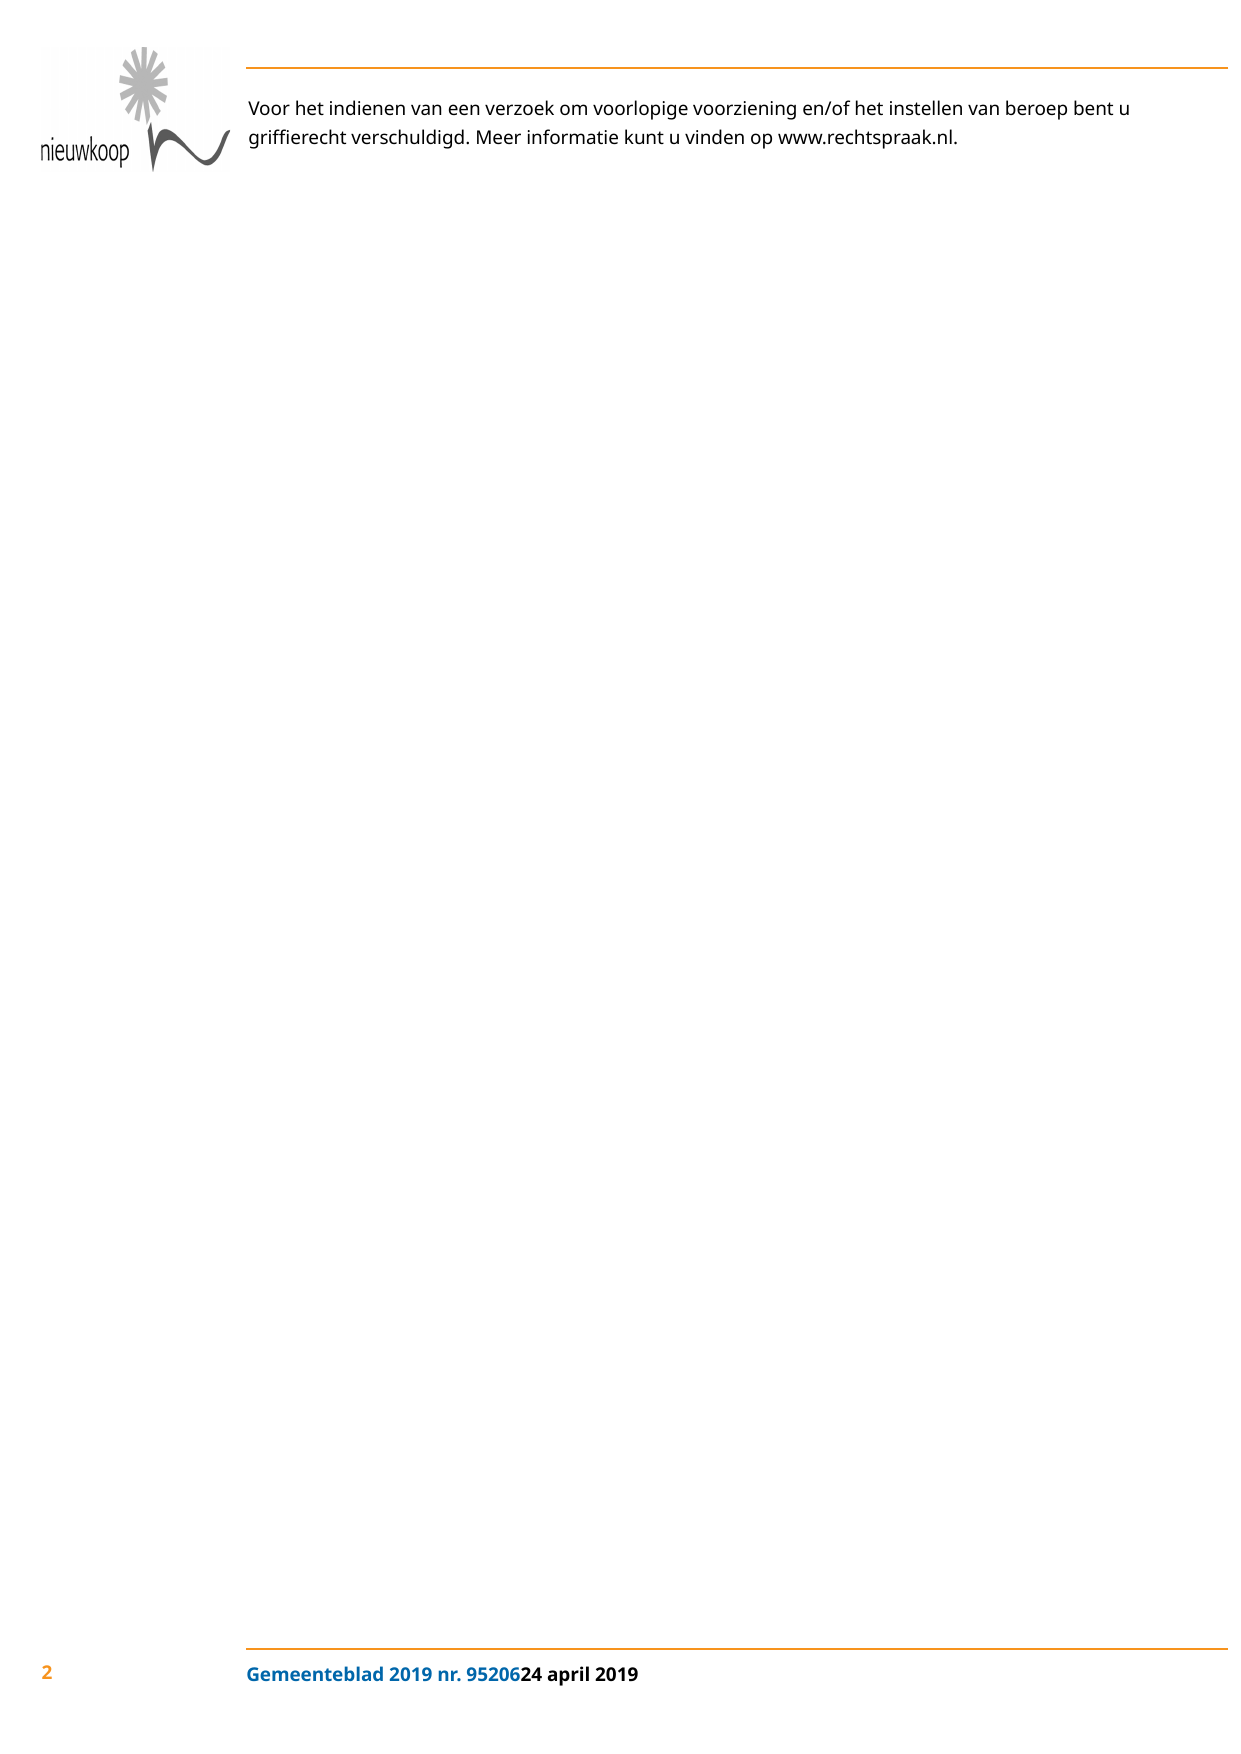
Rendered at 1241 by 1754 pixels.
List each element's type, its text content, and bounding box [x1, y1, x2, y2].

text Voor het indienen van een verzoek om voorlopige voorziening en/of het instellen van beroep bent u griffierecht verschuldigd. Meer informatie kunt u vinden op www.rechtspraak.nl. [248, 95, 1152, 150]
picture [41, 47, 231, 172]
